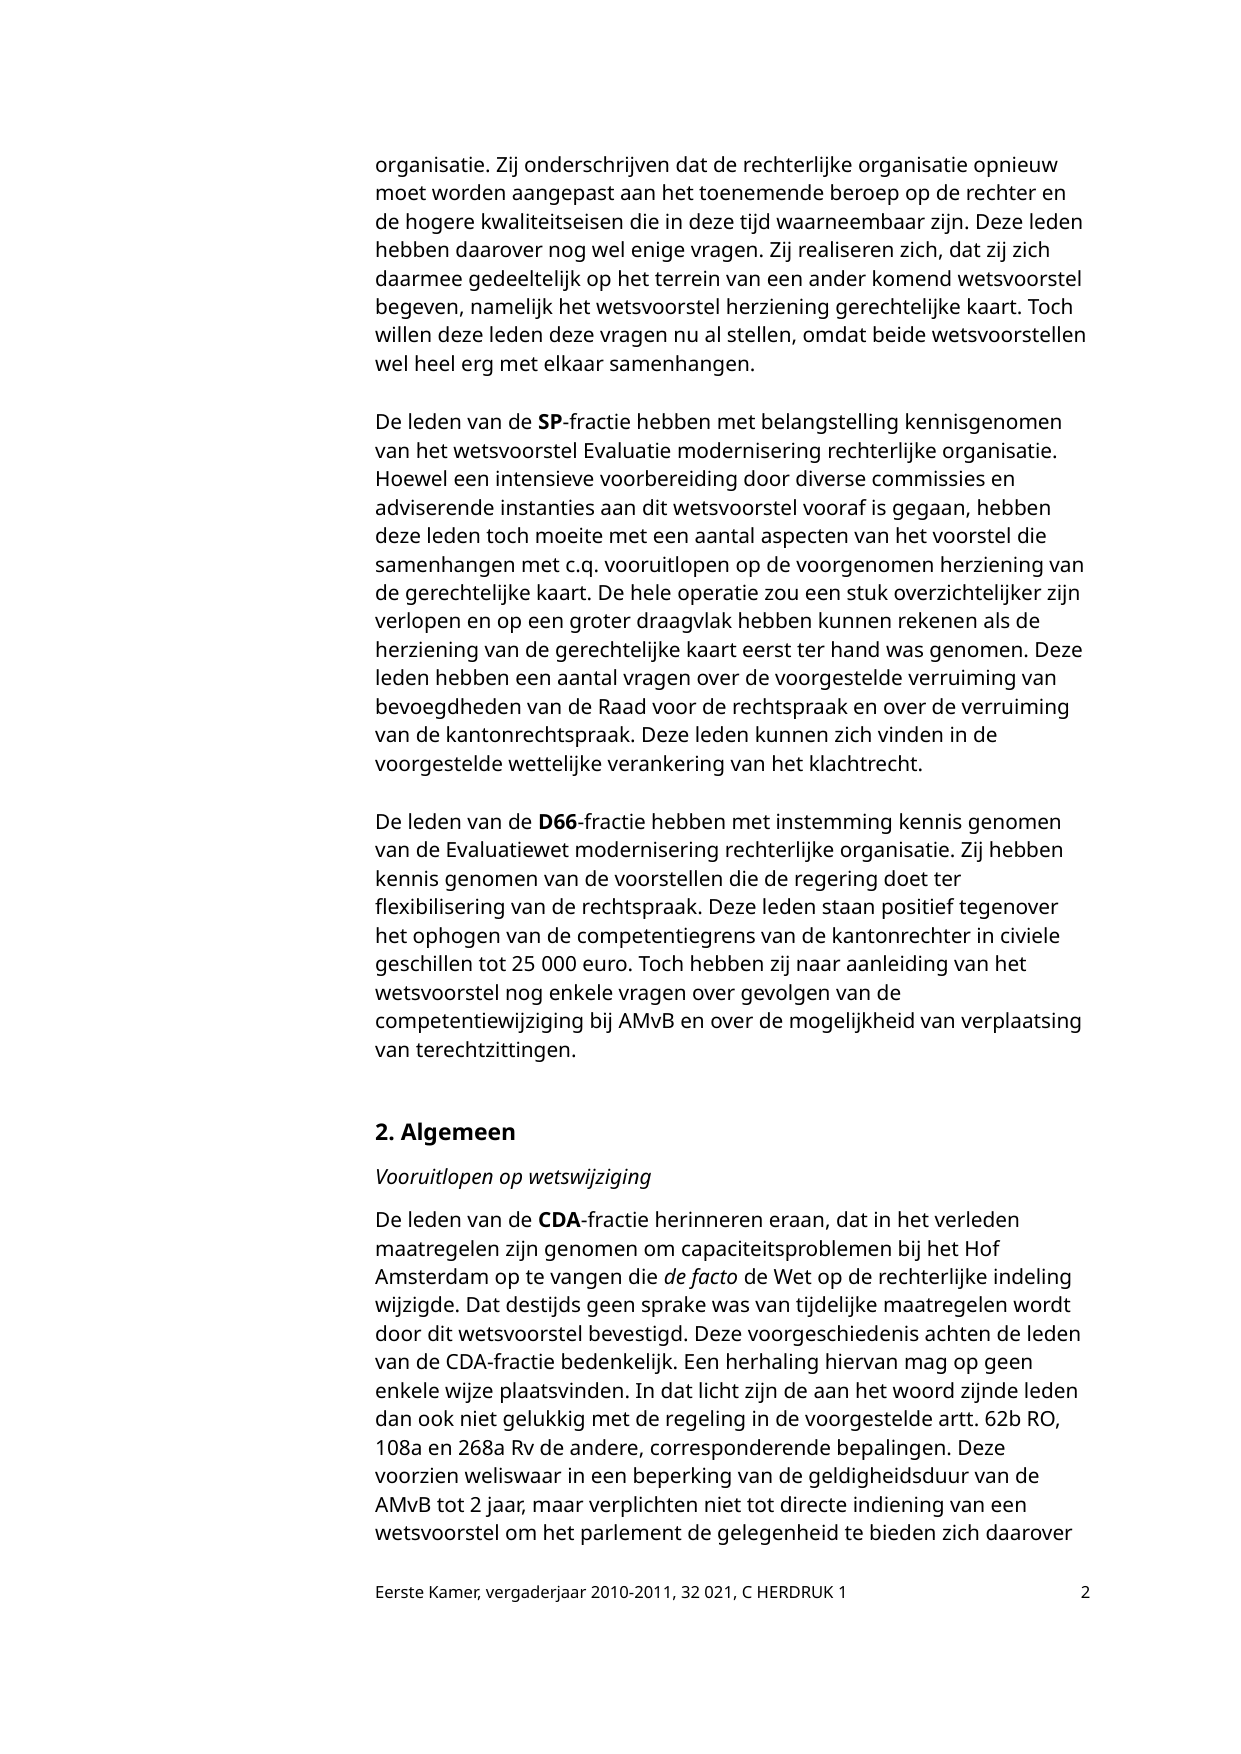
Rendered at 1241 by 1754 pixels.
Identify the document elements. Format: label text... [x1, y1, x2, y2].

text Vooruitlopen op wetswijziging [375, 1162, 1090, 1190]
text De leden van de CDA-fractie herinneren eraan, dat in het verleden maatregelen zijn genomen om capaciteitsproblemen bij het Hof Amsterdam op te vangen die de facto de Wet op de rechterlijke indeling wijzigde. Dat destijds geen sprake was van tijdelijke maatregelen wordt door dit wetsvoorstel bevestigd. Deze voorgeschiedenis achten de leden van de CDA-fractie bedenkelijk. Een herhaling hiervan mag op geen enkele wijze plaatsvinden. In dat licht zijn de aan het woord zijnde leden dan ook niet gelukkig met de regeling in de voorgestelde artt. 62b RO, 108a en 268a Rv de andere, corresponderende bepalingen. Deze voorzien weliswaar in een beperking van de geldigheidsduur van de AMvB tot 2 jaar, maar verplichten niet tot directe indiening van een wetsvoorstel om het parlement de gelegenheid te bieden zich daarover [375, 1205, 1090, 1547]
text De leden van de SP-fractie hebben met belangstelling kennisgenomen van het wetsvoorstel Evaluatie modernisering rechterlijke organisatie. Hoewel een intensieve voorbereiding door diverse commissies en adviserende instanties aan dit wetsvoorstel vooraf is gegaan, hebben deze leden toch moeite met een aantal aspecten van het voorstel die samenhangen met c.q. vooruitlopen op de voorgenomen herziening van de gerechtelijke kaart. De hele operatie zou een stuk overzichtelijker zijn verlopen en op een groter draagvlak hebben kunnen rekenen als de herziening van de gerechtelijke kaart eerst ter hand was genomen. Deze leden hebben een aantal vragen over de voorgestelde verruiming van bevoegdheden van de Raad voor de rechtspraak en over de verruiming van de kantonrechtspraak. Deze leden kunnen zich vinden in de voorgestelde wettelijke verankering van het klachtrecht. [375, 407, 1090, 777]
text De leden van de D66-fractie hebben met instemming kennis genomen van de Evaluatiewet modernisering rechterlijke organisatie. Zij hebben kennis genomen van de voorstellen die de regering doet ter flexibilisering van de rechtspraak. Deze leden staan positief tegenover het ophogen van de competentiegrens van de kantonrechter in civiele geschillen tot 25 000 euro. Toch hebben zij naar aanleiding van het wetsvoorstel nog enkele vragen over gevolgen van de competentiewijziging bij AMvB en over de mogelijkheid van verplaatsing van terechtzittingen. [375, 807, 1090, 1063]
text organisatie. Zij onderschrijven dat de rechterlijke organisatie opnieuw moet worden aangepast aan het toenemende beroep op de rechter en de hogere kwaliteitseisen die in deze tijd waarneembaar zijn. Deze leden hebben daarover nog wel enige vragen. Zij realiseren zich, dat zij zich daarmee gedeeltelijk op het terrein van een ander komend wetsvoorstel begeven, namelijk het wetsvoorstel herziening gerechtelijke kaart. Toch willen deze leden deze vragen nu al stellen, omdat beide wetsvoorstellen wel heel erg met elkaar samenhangen. [375, 150, 1090, 377]
subtitle 2. Algemeen [375, 1116, 1090, 1147]
